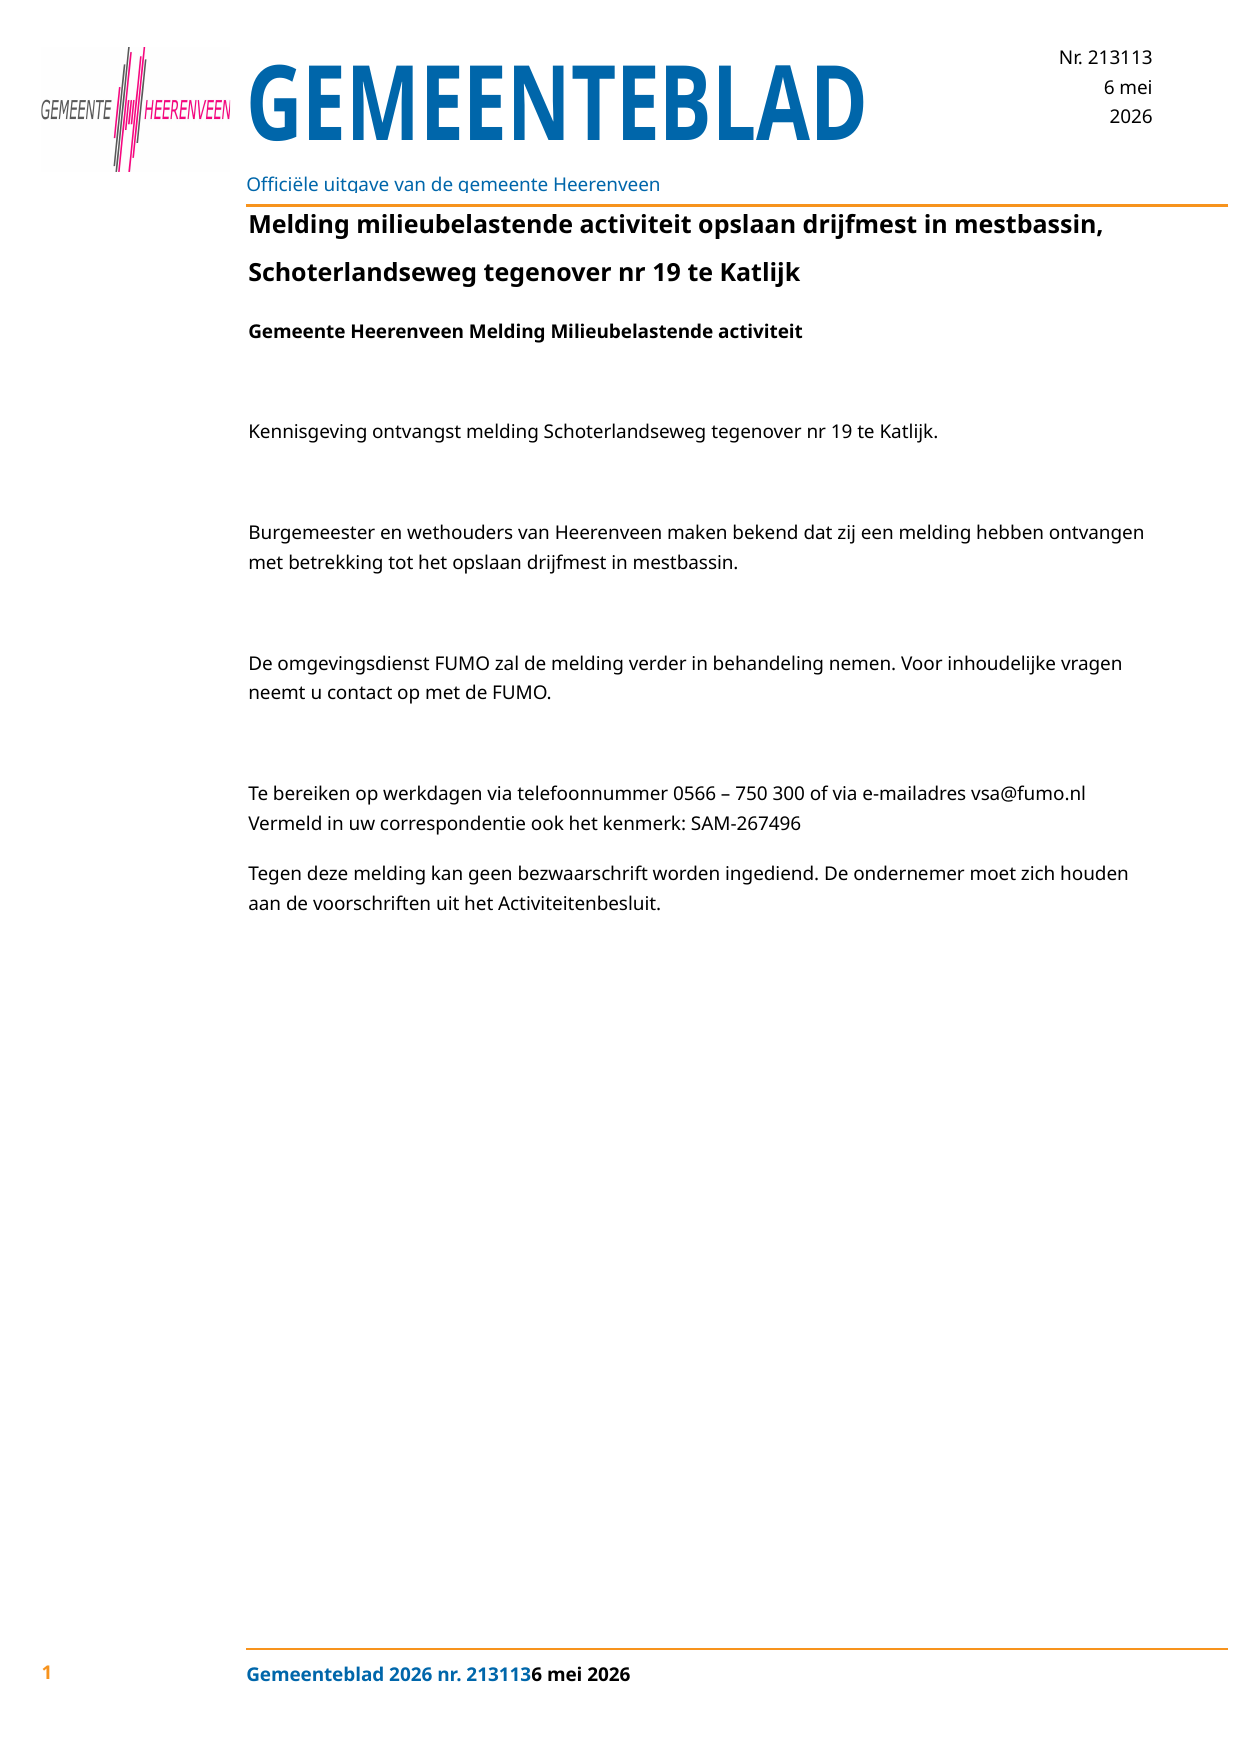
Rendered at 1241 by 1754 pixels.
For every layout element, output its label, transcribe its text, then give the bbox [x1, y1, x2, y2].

text Tegen deze melding kan geen bezwaarschrift worden ingediend. De ondernemer moet zich houden aan de voorschriften uit het Activiteitenbesluit. [248, 860, 1152, 916]
text Te bereiken op werkdagen via telefoonnummer 0566 – 750 300 of via e-mailadres vsa@fumo.nl Vermeld in uw correspondentie ook het kenmerk: SAM-267496 [248, 780, 1152, 836]
text Melding milieubelastende activiteit opslaan drijfmest in mestbassin, Schoterlandseweg tegenover nr 19 te Katlijk [248, 207, 1152, 288]
picture [41, 47, 231, 172]
text De omgevingsdienst FUMO zal de melding verder in behandeling nemen. Voor inhoudelijke vragen neemt u contact op met de FUMO. [248, 650, 1152, 705]
text Burgemeester en wethouders van Heerenveen maken bekend dat zij een melding hebben ontvangen met betrekking tot het opslaan drijfmest in mestbassin. [248, 519, 1152, 575]
text Kennisgeving ontvangst melding Schoterlandseweg tegenover nr 19 te Katlijk. [248, 419, 1152, 444]
text Gemeente Heerenveen Melding Milieubelastende activiteit [248, 318, 1152, 344]
